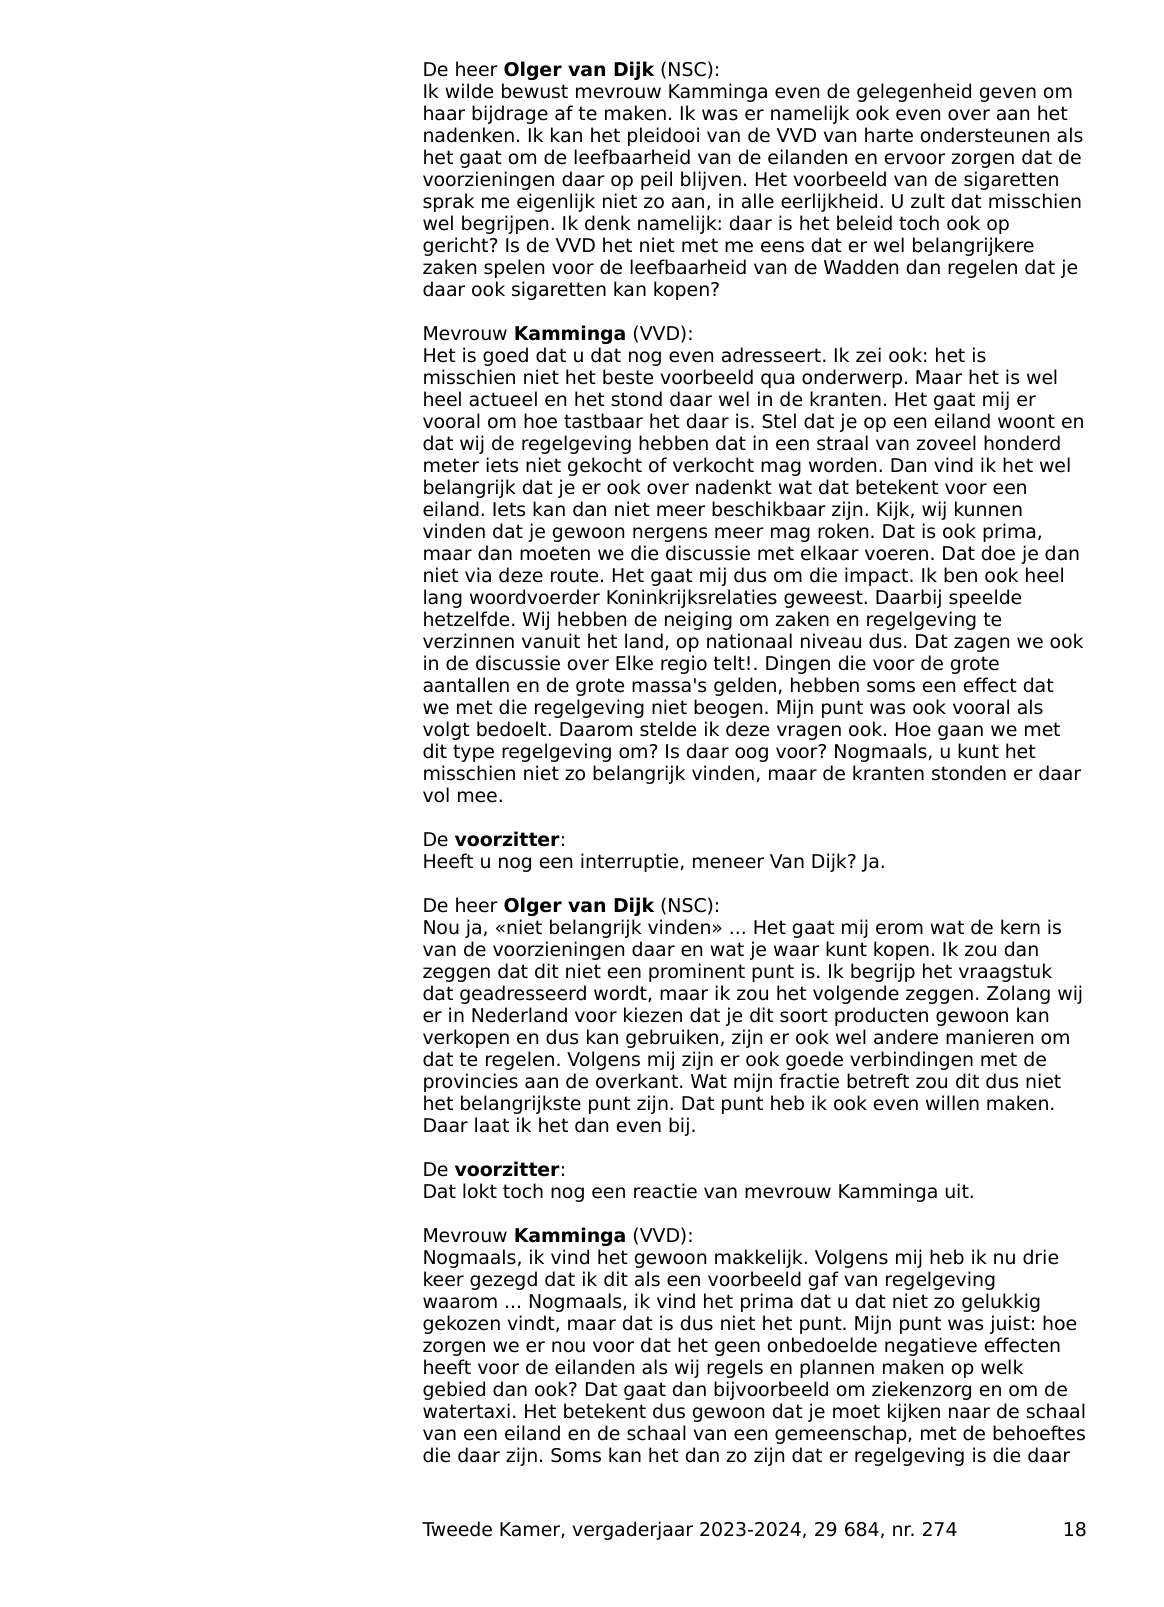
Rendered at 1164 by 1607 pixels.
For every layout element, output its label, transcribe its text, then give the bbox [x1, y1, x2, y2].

text Nou ja, «niet belangrijk vinden» ... Het gaat mij erom wat de kern is van de voorzieningen daar en wat je waar kunt kopen. Ik zou dan zeggen dat dit niet een prominent punt is. Ik begrijp het vraagstuk dat geadresseerd wordt, maar ik zou het volgende zeggen. Zolang wij er in Nederland voor kiezen dat je dit soort producten gewoon kan verkopen en dus kan gebruiken, zijn er ook wel andere manieren om dat te regelen. Volgens mij zijn er ook goede verbindingen met de provincies aan de overkant. Wat mijn fractie betreft zou dit dus niet het belangrijkste punt zijn. Dat punt heb ik ook even willen maken. Daar laat ik het dan even bij. [422, 917, 1087, 1137]
text Nogmaals, ik vind het gewoon makkelijk. Volgens mij heb ik nu drie keer gezegd dat ik dit als een voorbeeld gaf van regelgeving waarom ... Nogmaals, ik vind het prima dat u dat niet zo gelukkig gekozen vindt, maar dat is dus niet het punt. Mijn punt was juist: hoe zorgen we er nou voor dat het geen onbedoelde negatieve effecten heeft voor de eilanden als wij regels en plannen maken op welk gebied dan ook? Dat gaat dan bijvoorbeeld om ziekenzorg en om de watertaxi. Het betekent dus gewoon dat je moet kijken naar de schaal van een eiland en de schaal van een gemeenschap, met de behoeftes die daar zijn. Soms kan het dan zo zijn dat er regelgeving is die daar [422, 1247, 1087, 1467]
text Het is goed dat u dat nog even adresseert. Ik zei ook: het is misschien niet het beste voorbeeld qua onderwerp. Maar het is wel heel actueel en het stond daar wel in de kranten. Het gaat mij er vooral om hoe tastbaar het daar is. Stel dat je op een eiland woont en dat wij de regelgeving hebben dat in een straal van zoveel honderd meter iets niet gekocht of verkocht mag worden. Dan vind ik het wel belangrijk dat je er ook over nadenkt wat dat betekent voor een eiland. Iets kan dan niet meer beschikbaar zijn. Kijk, wij kunnen vinden dat je gewoon nergens meer mag roken. Dat is ook prima, maar dan moeten we die discussie met elkaar voeren. Dat doe je dan niet via deze route. Het gaat mij dus om die impact. Ik ben ook heel lang woordvoerder Koninkrijksrelaties geweest. Daarbij speelde hetzelfde. Wij hebben de neiging om zaken en regelgeving te verzinnen vanuit het land, op nationaal niveau dus. Dat zagen we ook in de discussie over Elke regio telt!. Dingen die voor de grote aantallen en de grote massa's gelden, hebben soms een effect dat we met die regelgeving niet beogen. Mijn punt was ook vooral als volgt bedoelt. Daarom stelde ik deze vragen ook. Hoe gaan we met dit type regelgeving om? Is daar oog voor? Nogmaals, u kunt het misschien niet zo belangrijk vinden, maar de kranten stonden er daar vol mee. [422, 345, 1087, 807]
text Mevrouw Kamminga (VVD): [422, 323, 1087, 345]
text De heer Olger van Dijk (NSC): [422, 59, 1087, 81]
text Dat lokt toch nog een reactie van mevrouw Kamminga uit. [422, 1181, 1087, 1203]
text Heeft u nog een interruptie, meneer Van Dijk? Ja. [422, 851, 1087, 873]
text Ik wilde bewust mevrouw Kamminga even de gelegenheid geven om haar bijdrage af te maken. Ik was er namelijk ook even over aan het nadenken. Ik kan het pleidooi van de VVD van harte ondersteunen als het gaat om de leefbaarheid van de eilanden en ervoor zorgen dat de voorzieningen daar op peil blijven. Het voorbeeld van de sigaretten sprak me eigenlijk niet zo aan, in alle eerlijkheid. U zult dat misschien wel begrijpen. Ik denk namelijk: daar is het beleid toch ook op gericht? Is de VVD het niet met me eens dat er wel belangrijkere zaken spelen voor de leefbaarheid van de Wadden dan regelen dat je daar ook sigaretten kan kopen? [422, 81, 1087, 301]
text De voorzitter: [422, 829, 1087, 851]
text Mevrouw Kamminga (VVD): [422, 1225, 1087, 1247]
text De voorzitter: [422, 1159, 1087, 1181]
text De heer Olger van Dijk (NSC): [422, 895, 1087, 917]
